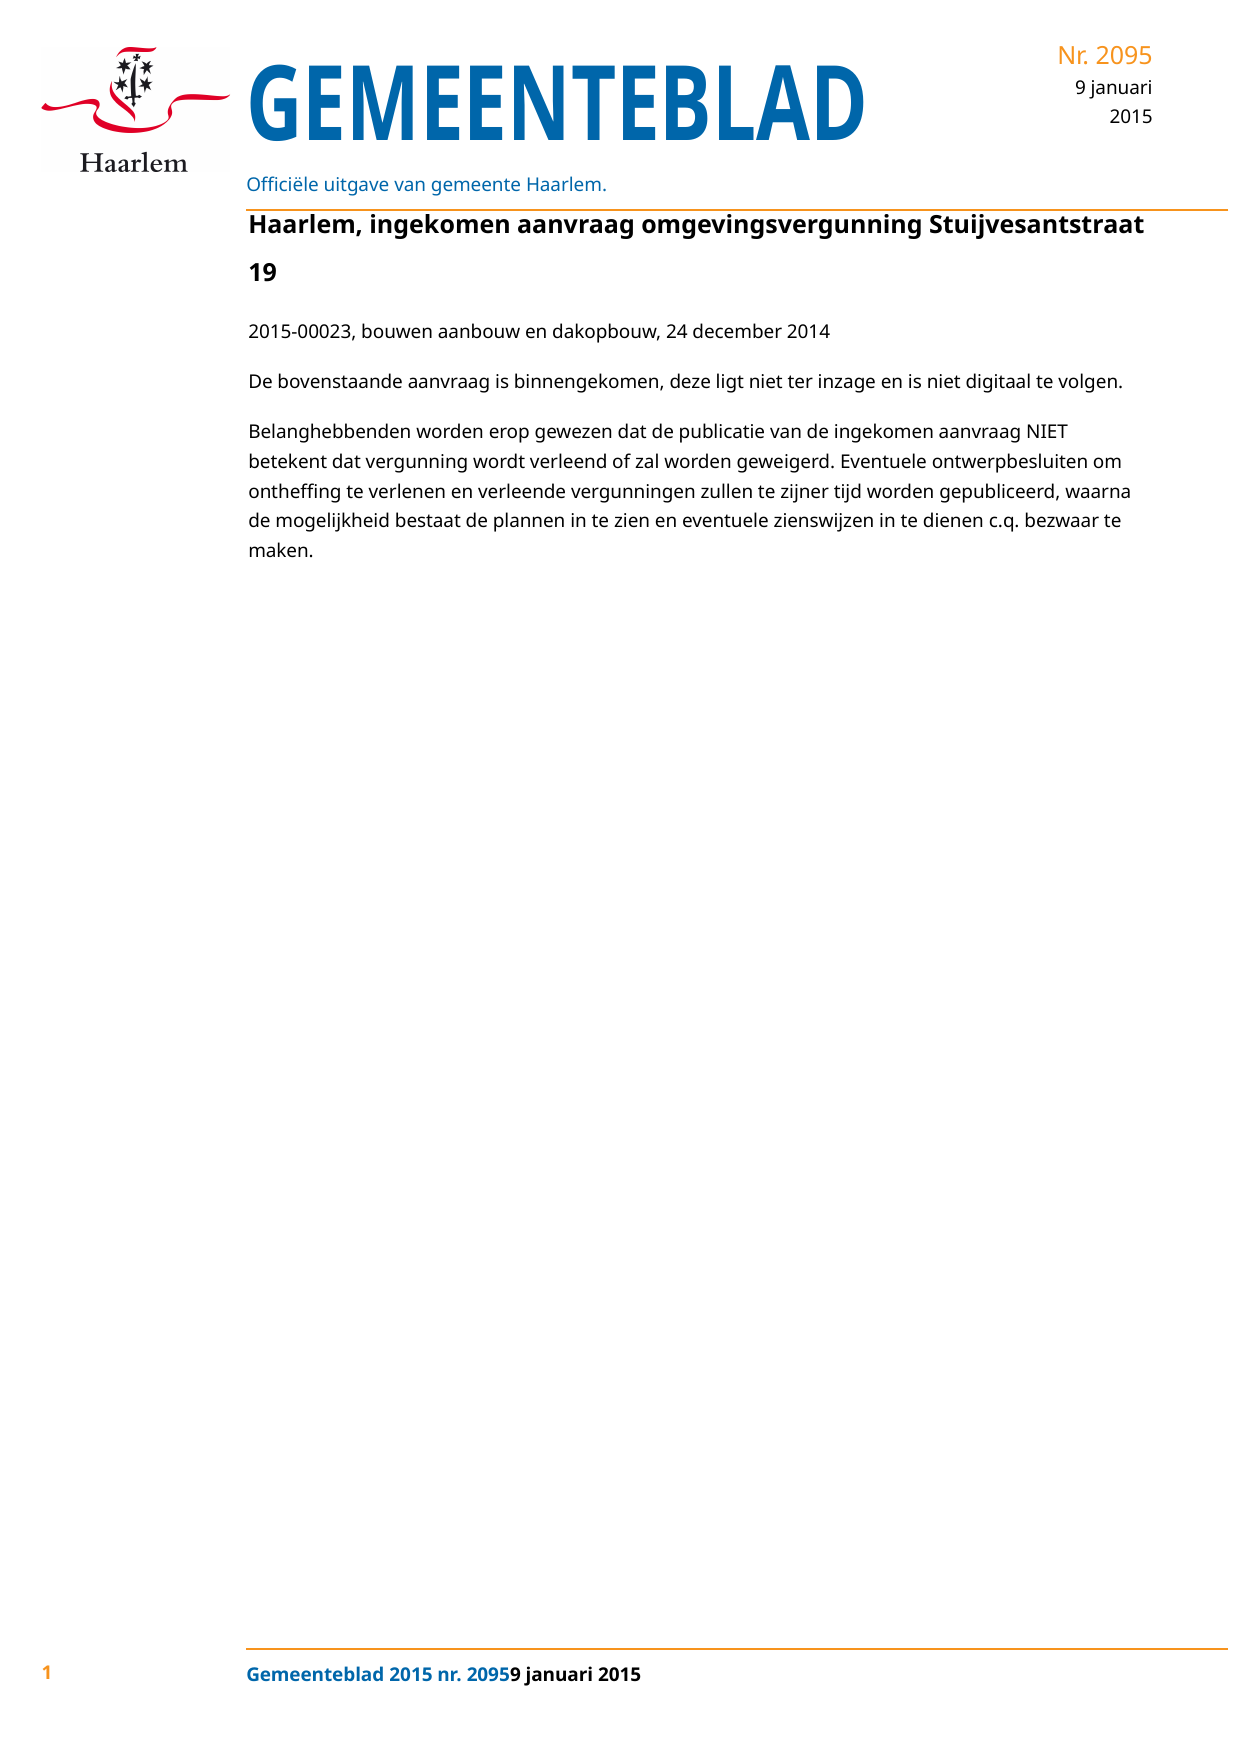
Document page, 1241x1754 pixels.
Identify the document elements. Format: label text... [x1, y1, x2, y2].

text De bovenstaande aanvraag is binnengekomen, deze ligt niet ter inzage en is niet digitaal te volgen. [248, 368, 1152, 394]
picture [41, 47, 231, 172]
text Belanghebbenden worden erop gewezen dat de publicatie van de ingekomen aanvraag NIET betekent dat vergunning wordt verleend of zal worden geweigerd. Eventuele ontwerpbesluiten om ontheffing te verlenen en verleende vergunningen zullen te zijner tijd worden gepubliceerd, waarna de mogelijkheid bestaat de plannen in te zien en eventuele zienswijzen in te dienen c.q. bezwaar te maken. [248, 419, 1152, 563]
text Haarlem, ingekomen aanvraag omgevingsvergunning Stuijvesantstraat 19 [248, 211, 1152, 288]
text 2015-00023, bouwen aanbouw en dakopbouw, 24 december 2014 [248, 318, 1152, 344]
